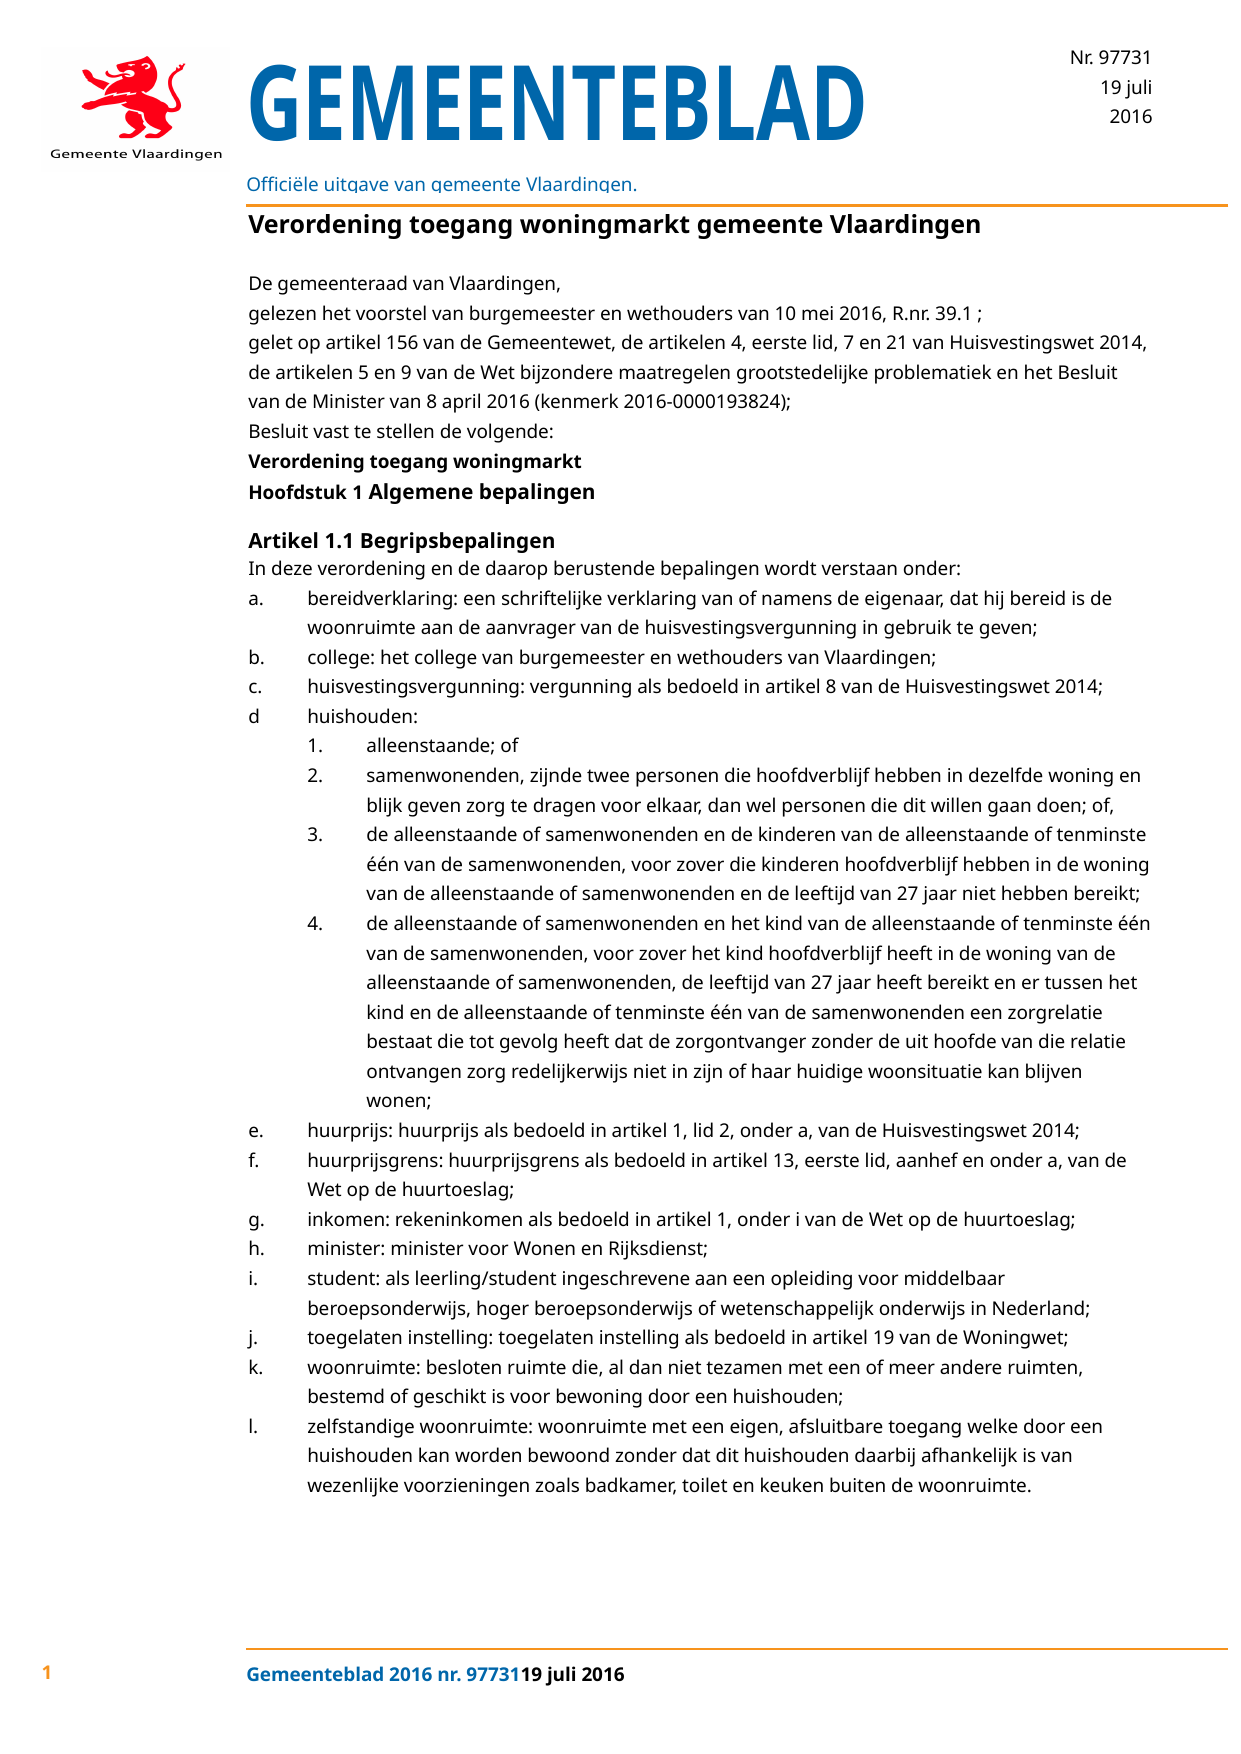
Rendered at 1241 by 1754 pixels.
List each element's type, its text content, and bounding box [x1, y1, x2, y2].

list minister: minister voor Wonen en Rijksdienst; [248, 1236, 1152, 1261]
text Besluit vast te stellen de volgende: [248, 418, 1152, 444]
text Verordening toegang woningmarkt gemeente Vlaardingen [248, 207, 1152, 241]
text Verordening toegang woningmarkt [248, 448, 1152, 473]
list zelfstandige woonruimte: woonruimte met een eigen, afsluitbare toegang welke door een huishouden kan worden bewoond zonder dat dit huishouden daarbij afhankelijk is van wezenlijke voorzieningen zoals badkamer, toilet en keuken buiten de woonruimte. [248, 1413, 1152, 1498]
list huishouden: [248, 703, 1152, 729]
list alleenstaande; of [307, 733, 1152, 758]
picture [41, 47, 231, 172]
list huisvestingsvergunning: vergunning als bedoeld in artikel 8 van de Huisvestingswet 2014; [248, 673, 1152, 699]
text gelezen het voorstel van burgemeester en wethouders van 10 mei 2016, R.nr. 39.1 ; [248, 300, 1152, 326]
list inkomen: rekeninkomen als bedoeld in artikel 1, onder i van de Wet op de huurtoeslag; [248, 1206, 1152, 1232]
text Artikel 1.1 Begripsbepalingen [248, 527, 1152, 555]
list huurprijsgrens: huurprijsgrens als bedoeld in artikel 13, eerste lid, aanhef en onder a, van de Wet op de huurtoeslag; [248, 1147, 1152, 1202]
text De gemeenteraad van Vlaardingen, [248, 270, 1152, 296]
list bereidverklaring: een schriftelijke verklaring van of namens de eigenaar, dat hij bereid is de woonruimte aan de aanvrager van de huisvestingsvergunning in gebruik te geven; [248, 585, 1152, 640]
list college: het college van burgemeester en wethouders van Vlaardingen; [248, 644, 1152, 669]
list de alleenstaande of samenwonenden en de kinderen van de alleenstaande of tenminste één van de samenwonenden, voor zover die kinderen hoofdverblijf hebben in de woning van de alleenstaande of samenwonenden en de leeftijd van 27 jaar niet hebben bereikt; [307, 821, 1152, 906]
list student: als leerling/student ingeschrevene aan een opleiding voor middelbaar beroepsonderwijs, hoger beroepsonderwijs of wetenschappelijk onderwijs in Nederland; [248, 1265, 1152, 1320]
text In deze verordening en de daarop berustende bepalingen wordt verstaan onder: [248, 555, 1152, 581]
list samenwonenden, zijnde twee personen die hoofdverblijf hebben in dezelfde woning en blijk geven zorg te dragen voor elkaar, dan wel personen die dit willen gaan doen; of, [307, 762, 1152, 817]
list toegelaten instelling: toegelaten instelling als bedoeld in artikel 19 van de Woningwet; [248, 1324, 1152, 1350]
list de alleenstaande of samenwonenden en het kind van de alleenstaande of tenminste één van de samenwonenden, voor zover het kind hoofdverblijf heeft in de woning van de alleenstaande of samenwonenden, de leeftijd van 27 jaar heeft bereikt en er tussen het kind en de alleenstaande of tenminste één van de samenwonenden een zorgrelatie bestaat die tot gevolg heeft dat de zorgontvanger zonder de uit hoofde van die relatie ontvangen zorg redelijkerwijs niet in zijn of haar huidige woonsituatie kan blijven wonen; [307, 910, 1152, 1113]
list woonruimte: besloten ruimte die, al dan niet tezamen met een of meer andere ruimten, bestemd of geschikt is voor bewoning door een huishouden; [248, 1354, 1152, 1409]
list huurprijs: huurprijs als bedoeld in artikel 1, lid 2, onder a, van de Huisvestingswet 2014; [248, 1117, 1152, 1143]
text gelet op artikel 156 van de Gemeentewet, de artikelen 4, eerste lid, 7 en 21 van Huisvestingswet 2014, de artikelen 5 en 9 van de Wet bijzondere maatregelen grootstedelijke problematiek en het Besluit van de Minister van 8 april 2016 (kenmerk 2016-0000193824); [248, 329, 1152, 414]
text Hoofdstuk 1 Algemene bepalingen [248, 477, 1152, 506]
